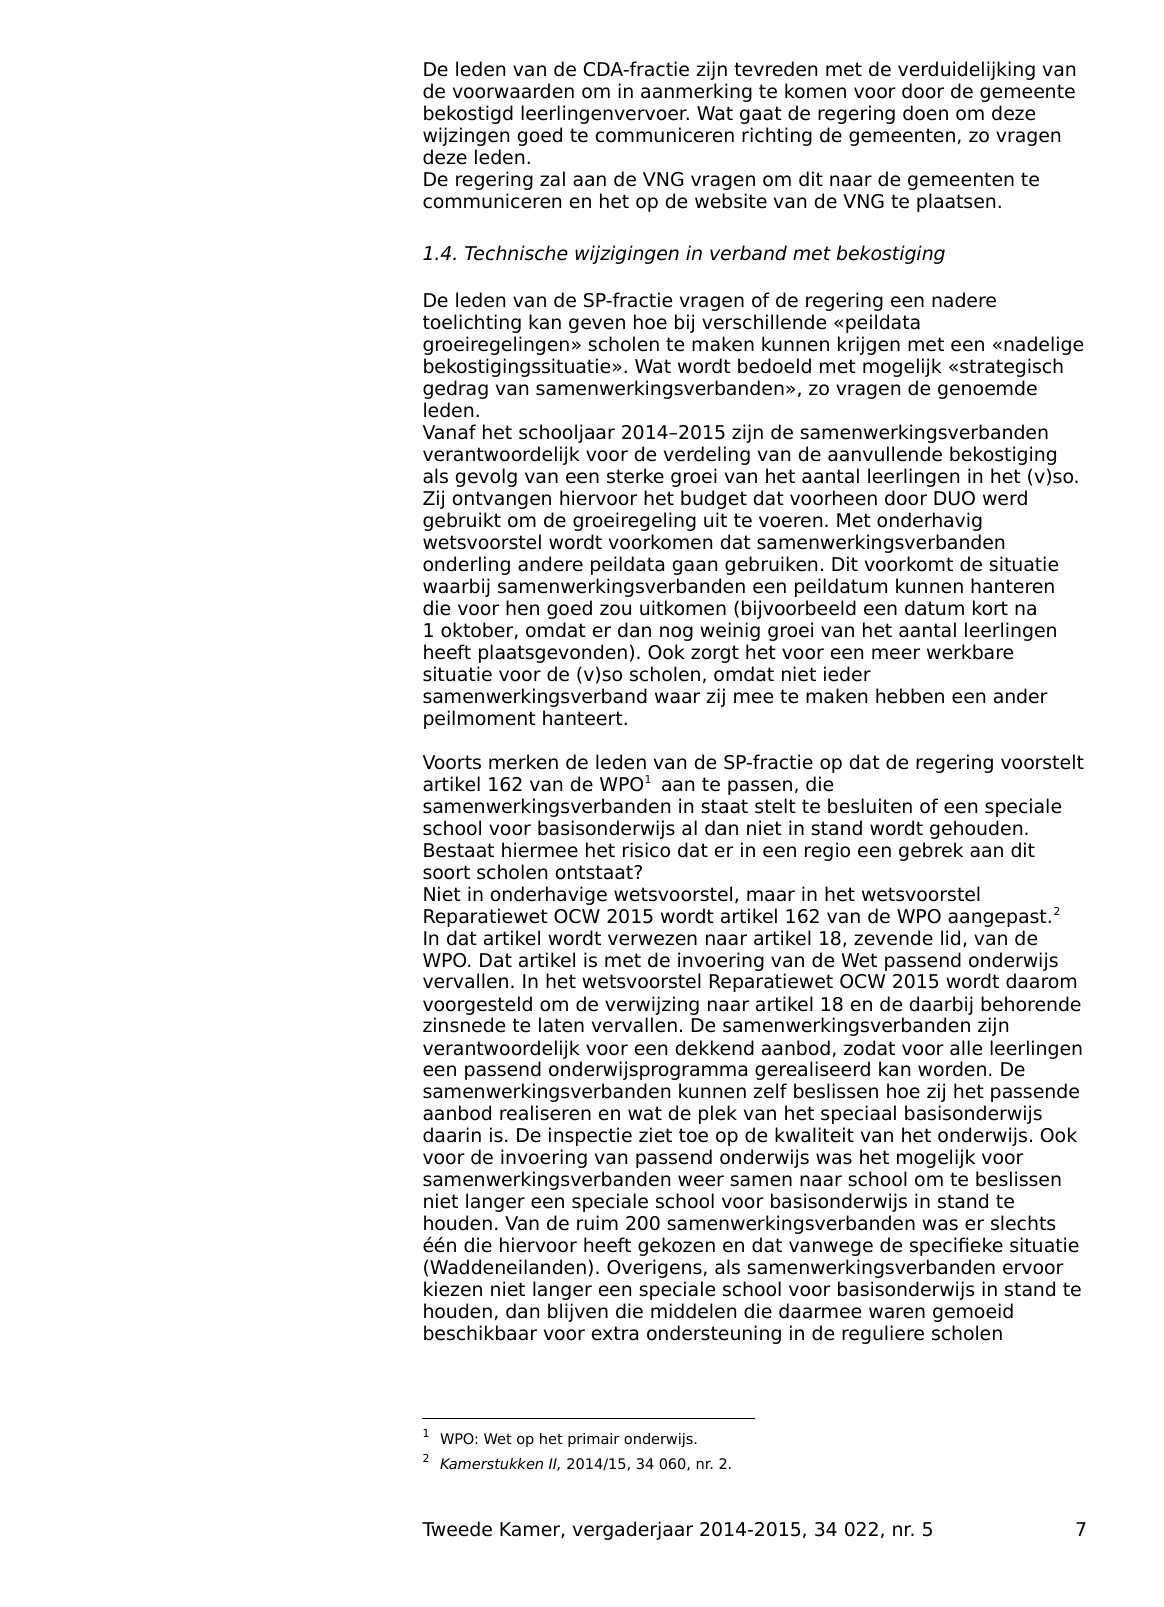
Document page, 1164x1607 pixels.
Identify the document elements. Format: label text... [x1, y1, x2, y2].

text Niet in onderhavige wetsvoorstel, maar in het wetsvoorstel Reparatiewet OCW 2015 wordt artikel 162 van de WPO aangepast. In dat artikel wordt verwezen naar artikel 18, zevende lid, van de WPO. Dat artikel is met de invoering van de Wet passend onderwijs vervallen. In het wetsvoorstel Reparatiewet OCW 2015 wordt daarom voorgesteld om de verwijzing naar artikel 18 en de daarbij behorende zinsnede te laten vervallen. De samenwerkingsverbanden zijn verantwoordelijk voor een dekkend aanbod, zodat voor alle leerlingen een passend onderwijsprogramma gerealiseerd kan worden. De samenwerkingsverbanden kunnen zelf beslissen hoe zij het passende aanbod realiseren en wat de plek van het speciaal basisonderwijs daarin is. De inspectie ziet toe op de kwaliteit van het onderwijs. Ook voor de invoering van passend onderwijs was het mogelijk voor samenwerkingsverbanden weer samen naar school om te beslissen niet langer een speciale school voor basisonderwijs in stand te houden. Van de ruim 200 samenwerkingsverbanden was er slechts één die hiervoor heeft gekozen en dat vanwege de specifieke situatie (Waddeneilanden). Overigens, als samenwerkingsverbanden ervoor kiezen niet langer een speciale school voor basisonderwijs in stand te houden, dan blijven die middelen die daarmee waren gemoeid beschikbaar voor extra ondersteuning in de reguliere scholen [422, 883, 1087, 1345]
text WPO: Wet op het primair onderwijs. [422, 1427, 1087, 1449]
text De regering zal aan de VNG vragen om dit naar de gemeenten te communiceren en het op de website van de VNG te plaatsen. [422, 169, 1087, 213]
text Voorts merken de leden van de SP-fractie op dat de regering voorstelt artikel 162 van de WPO aan te passen, die samenwerkingsverbanden in staat stelt te besluiten of een speciale school voor basisonderwijs al dan niet in stand wordt gehouden. Bestaat hiermee het risico dat er in een regio een gebrek aan dit soort scholen ontstaat? [422, 752, 1087, 883]
text De leden van de SP-fractie vragen of de regering een nadere toelichting kan geven hoe bij verschillende «peildata groeiregelingen» scholen te maken kunnen krijgen met een «nadelige bekostigingssituatie». Wat wordt bedoeld met mogelijk «strategisch gedrag van samenwerkingsverbanden», zo vragen de genoemde leden. [422, 290, 1087, 422]
text De leden van de CDA-fractie zijn tevreden met de verduidelijking van de voorwaarden om in aanmerking te komen voor door de gemeente bekostigd leerlingenvervoer. Wat gaat de regering doen om deze wijzingen goed te communiceren richting de gemeenten, zo vragen deze leden. [422, 59, 1087, 169]
subtitle 1.4. Technische wijzigingen in verband met bekostiging [422, 243, 1087, 265]
text Vanaf het schooljaar 2014–2015 zijn de samenwerkingsverbanden verantwoordelijk voor de verdeling van de aanvullende bekostiging als gevolg van een sterke groei van het aantal leerlingen in het (v)so. Zij ontvangen hiervoor het budget dat voorheen door DUO werd gebruikt om de groeiregeling uit te voeren. Met onderhavig wetsvoorstel wordt voorkomen dat samenwerkingsverbanden onderling andere peildata gaan gebruiken. Dit voorkomt de situatie waarbij samenwerkingsverbanden een peildatum kunnen hanteren die voor hen goed zou uitkomen (bijvoorbeeld een datum kort na 1 oktober, omdat er dan nog weinig groei van het aantal leerlingen heeft plaatsgevonden). Ook zorgt het voor een meer werkbare situatie voor de (v)so scholen, omdat niet ieder samenwerkingsverband waar zij mee te maken hebben een ander peilmoment hanteert. [422, 422, 1087, 729]
text Kamerstukken II, 2014/15, 34 060, nr. 2. [422, 1452, 1087, 1474]
